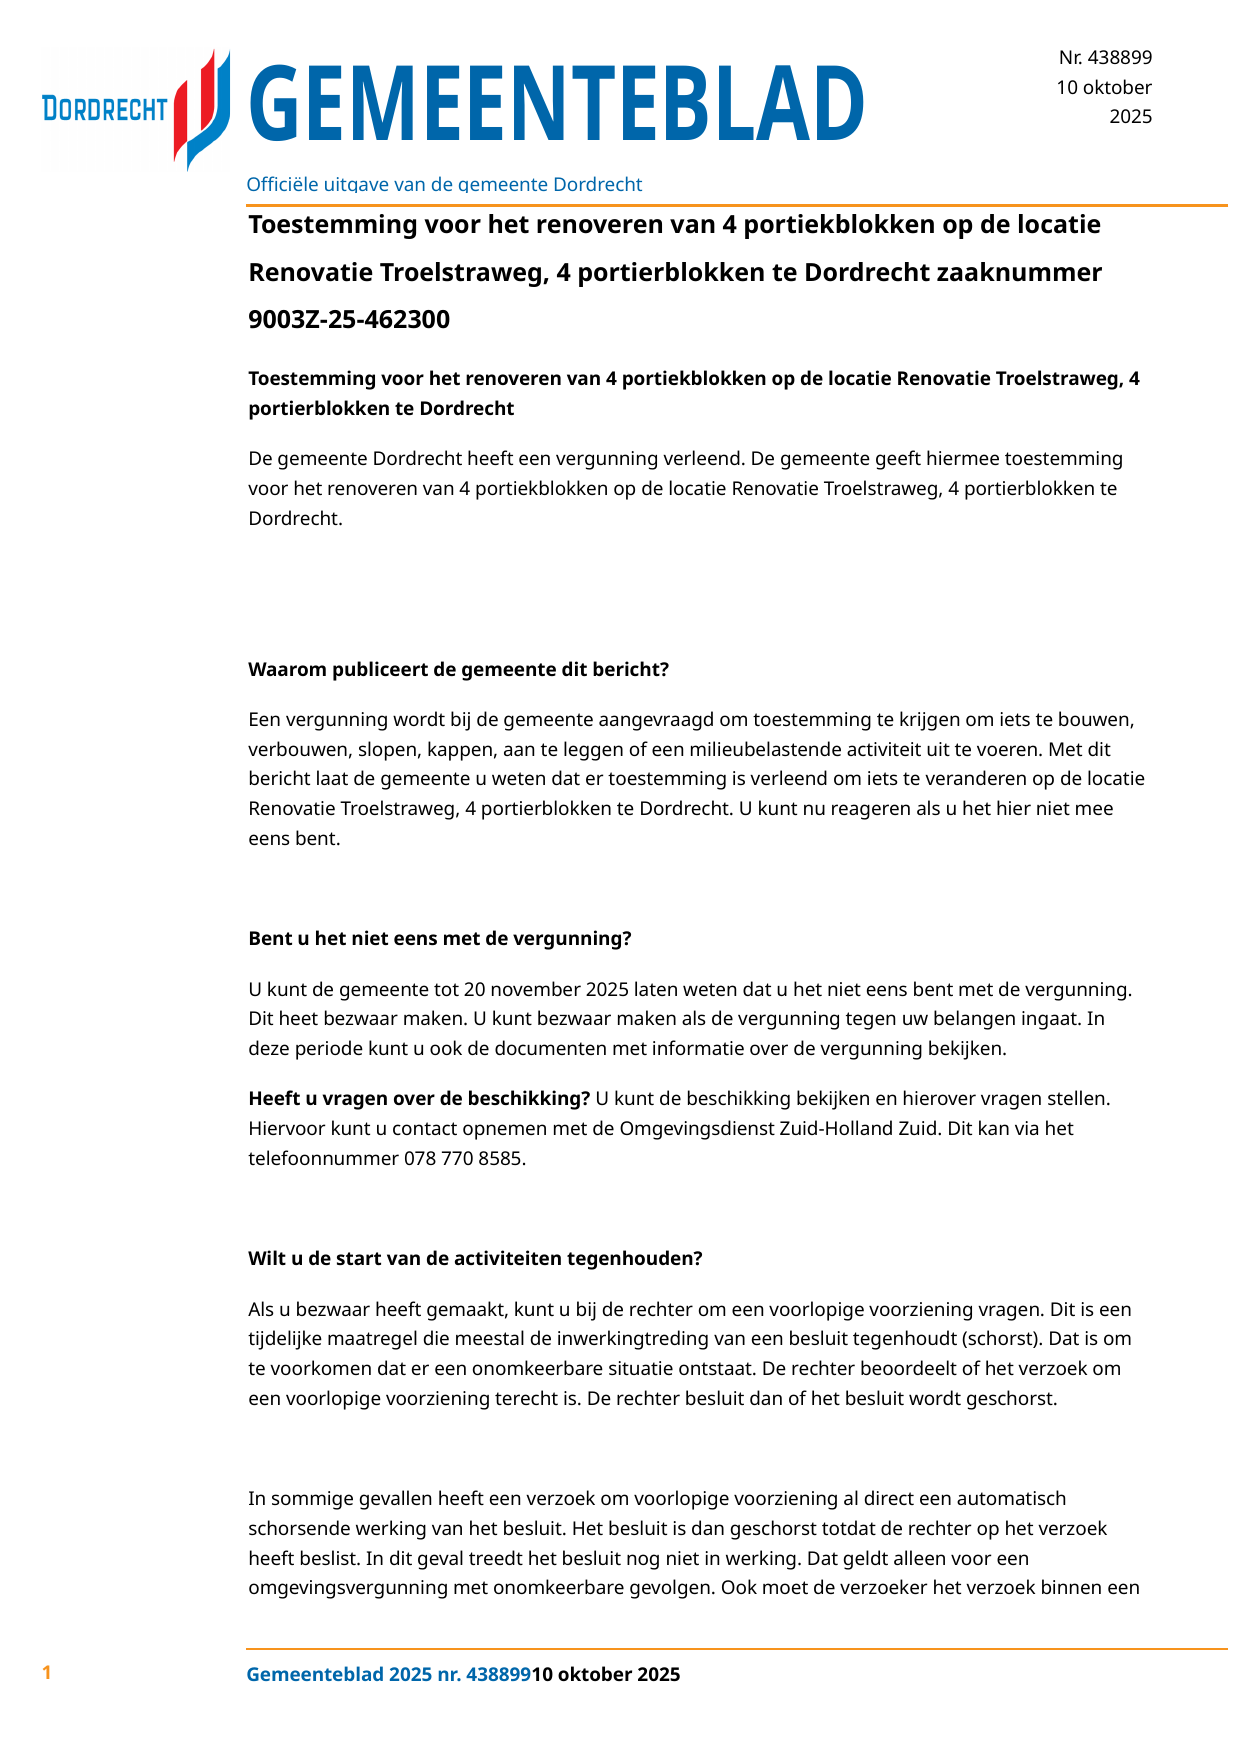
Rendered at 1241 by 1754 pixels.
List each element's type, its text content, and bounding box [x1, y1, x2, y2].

text Waarom publiceert de gemeente dit bericht? [248, 656, 1152, 682]
text De gemeente Dordrecht heeft een vergunning verleend. De gemeente geeft hiermee toestemming voor het renoveren van 4 portiekblokken op de locatie Renovatie Troelstraweg, 4 portierblokken te Dordrecht. [248, 446, 1152, 530]
text Wilt u de start van de activiteiten tegenhouden? [248, 1246, 1152, 1271]
text Een vergunning wordt bij de gemeente aangevraagd om toestemming te krijgen om iets te bouwen, verbouwen, slopen, kappen, aan te leggen of een milieubelastende activiteit uit te voeren. Met dit bericht laat de gemeente u weten dat er toestemming is verleend om iets te veranderen op de locatie Renovatie Troelstraweg, 4 portierblokken te Dordrecht. U kunt nu reageren als u het hier niet mee eens bent. [248, 706, 1152, 850]
text Toestemming voor het renoveren van 4 portiekblokken op de locatie Renovatie Troelstraweg, 4 portierblokken te Dordrecht [248, 366, 1152, 421]
text Toestemming voor het renoveren van 4 portiekblokken op de locatie Renovatie Troelstraweg, 4 portierblokken te Dordrecht zaaknummer 9003Z-25-462300 [248, 207, 1152, 336]
text Bent u het niet eens met de vergunning? [248, 926, 1152, 951]
text U kunt de gemeente tot 20 november 2025 laten weten dat u het niet eens bent met de vergunning. Dit heet bezwaar maken. U kunt bezwaar maken als de vergunning tegen uw belangen ingaat. In deze periode kunt u ook de documenten met informatie over de vergunning bekijken. [248, 976, 1152, 1061]
picture [41, 47, 231, 172]
text Als u bezwaar heeft gemaakt, kunt u bij de rechter om een voorlopige voorziening vragen. Dit is een tijdelijke maatregel die meestal de inwerkingtreding van een besluit tegenhoudt (schorst). Dat is om te voorkomen dat er een onomkeerbare situatie ontstaat. De rechter beoordeelt of het verzoek om een voorlopige voorziening terecht is. De rechter besluit dan of het besluit wordt geschorst. [248, 1296, 1152, 1410]
text Heeft u vragen over de beschikking? U kunt de beschikking bekijken en hierover vragen stellen. Hiervoor kunt u contact opnemen met de Omgevingsdienst Zuid-Holland Zuid. Dit kan via het telefoonnummer 078 770 8585. [248, 1086, 1152, 1170]
text In sommige gevallen heeft een verzoek om voorlopige voorziening al direct een automatisch schorsende werking van het besluit. Het besluit is dan geschorst totdat de rechter op het verzoek heeft beslist. In dit geval treedt het besluit nog niet in werking. Dat geldt alleen voor een omgevingsvergunning met onomkeerbare gevolgen. Ook moet de verzoeker het verzoek binnen een [248, 1486, 1152, 1600]
